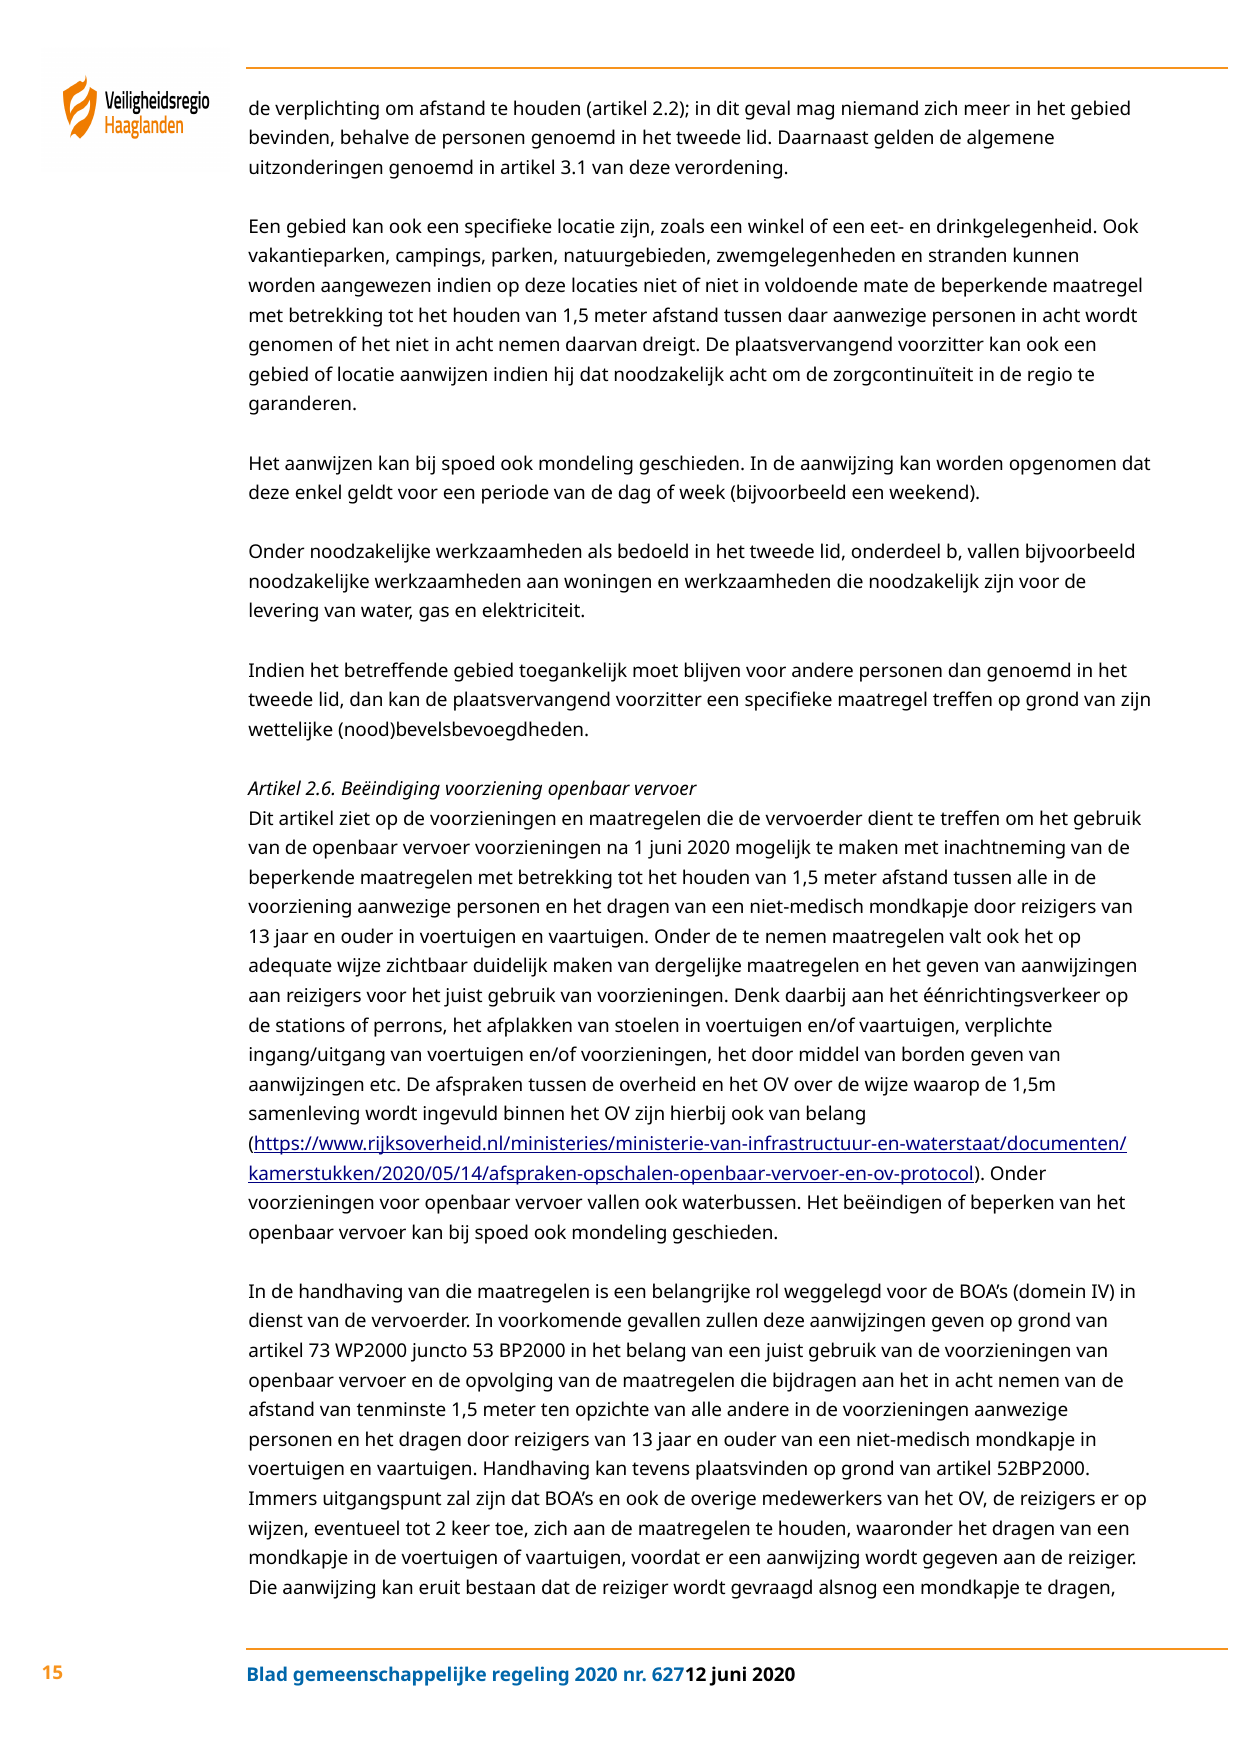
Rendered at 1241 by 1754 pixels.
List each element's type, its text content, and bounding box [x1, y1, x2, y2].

text Immers uitgangspunt zal zijn dat BOA’s en ook de overige medewerkers van het OV, de reizigers er op wijzen, eventueel tot 2 keer toe, zich aan de maatregelen te houden, waaronder het dragen van een mondkapje in de voertuigen of vaartuigen, voordat er een aanwijzing wordt gegeven aan de reiziger. Die aanwijzing kan eruit bestaan dat de reiziger wordt gevraagd alsnog een mondkapje te dragen, [248, 1485, 1152, 1600]
text In de handhaving van die maatregelen is een belangrijke rol weggelegd voor de BOA’s (domein IV) in dienst van de vervoerder. In voorkomende gevallen zullen deze aanwijzingen geven op grond van artikel 73 WP2000 juncto 53 BP2000 in het belang van een juist gebruik van de voorzieningen van openbaar vervoer en de opvolging van de maatregelen die bijdragen aan het in acht nemen van de afstand van tenminste 1,5 meter ten opzichte van alle andere in de voorzieningen aanwezige personen en het dragen door reizigers van 13 jaar en ouder van een niet-medisch mondkapje in voertuigen en vaartuigen. Handhaving kan tevens plaatsvinden op grond van artikel 52BP2000. [248, 1278, 1152, 1481]
text Artikel 2.6. Beëindiging voorziening openbaar vervoer [248, 775, 1152, 801]
text de verplichting om afstand te houden (artikel 2.2); in dit geval mag niemand zich meer in het gebied bevinden, behalve de personen genoemd in het tweede lid. Daarnaast gelden de algemene uitzonderingen genoemd in artikel 3.1 van deze verordening. [248, 95, 1152, 180]
text Het aanwijzen kan bij spoed ook mondeling geschieden. In de aanwijzing kan worden opgenomen dat deze enkel geldt voor een periode van de dag of week (bijvoorbeeld een weekend). [248, 450, 1152, 505]
text Dit artikel ziet op de voorzieningen en maatregelen die de vervoerder dient te treffen om het gebruik van de openbaar vervoer voorzieningen na 1 juni 2020 mogelijk te maken met inachtneming van de beperkende maatregelen met betrekking tot het houden van 1,5 meter afstand tussen alle in de voorziening aanwezige personen en het dragen van een niet-medisch mondkapje door reizigers van 13 jaar en ouder in voertuigen en vaartuigen. Onder de te nemen maatregelen valt ook het op adequate wijze zichtbaar duidelijk maken van dergelijke maatregelen en het geven van aanwijzingen aan reizigers voor het juist gebruik van voorzieningen. Denk daarbij aan het éénrichtingsverkeer op de stations of perrons, het afplakken van stoelen in voertuigen en/of vaartuigen, verplichte ingang/uitgang van voertuigen en/of voorzieningen, het door middel van borden geven van aanwijzingen etc. De afspraken tussen de overheid en het OV over de wijze waarop de 1,5m samenleving wordt ingevuld binnen het OV zijn hierbij ook van belang (https://www.rijksoverheid.nl/ministeries/ministerie-van-infrastructuur-en-waterstaat/documenten/kamerstukken/2020/05/14/afspraken-opschalen-openbaar-vervoer-en-ov-protocol). Onder voorzieningen voor openbaar vervoer vallen ook waterbussen. Het beëindigen of beperken van het openbaar vervoer kan bij spoed ook mondeling geschieden. [248, 805, 1152, 1245]
text Indien het betreffende gebied toegankelijk moet blijven voor andere personen dan genoemd in het tweede lid, dan kan de plaatsvervangend voorzitter een specifieke maatregel treffen op grond van zijn wettelijke (nood)bevelsbevoegdheden. [248, 657, 1152, 742]
text Een gebied kan ook een specifieke locatie zijn, zoals een winkel of een eet- en drinkgelegenheid. Ook vakantieparken, campings, parken, natuurgebieden, zwemgelegenheden en stranden kunnen worden aangewezen indien op deze locaties niet of niet in voldoende mate de beperkende maatregel met betrekking tot het houden van 1,5 meter afstand tussen daar aanwezige personen in acht wordt genomen of het niet in acht nemen daarvan dreigt. De plaatsvervangend voorzitter kan ook een gebied of locatie aanwijzen indien hij dat noodzakelijk acht om de zorgcontinuïteit in de regio te garanderen. [248, 213, 1152, 416]
picture [41, 47, 231, 172]
text Onder noodzakelijke werkzaamheden als bedoeld in het tweede lid, onderdeel b, vallen bijvoorbeeld noodzakelijke werkzaamheden aan woningen en werkzaamheden die noodzakelijk zijn voor de levering van water, gas en elektriciteit. [248, 538, 1152, 623]
